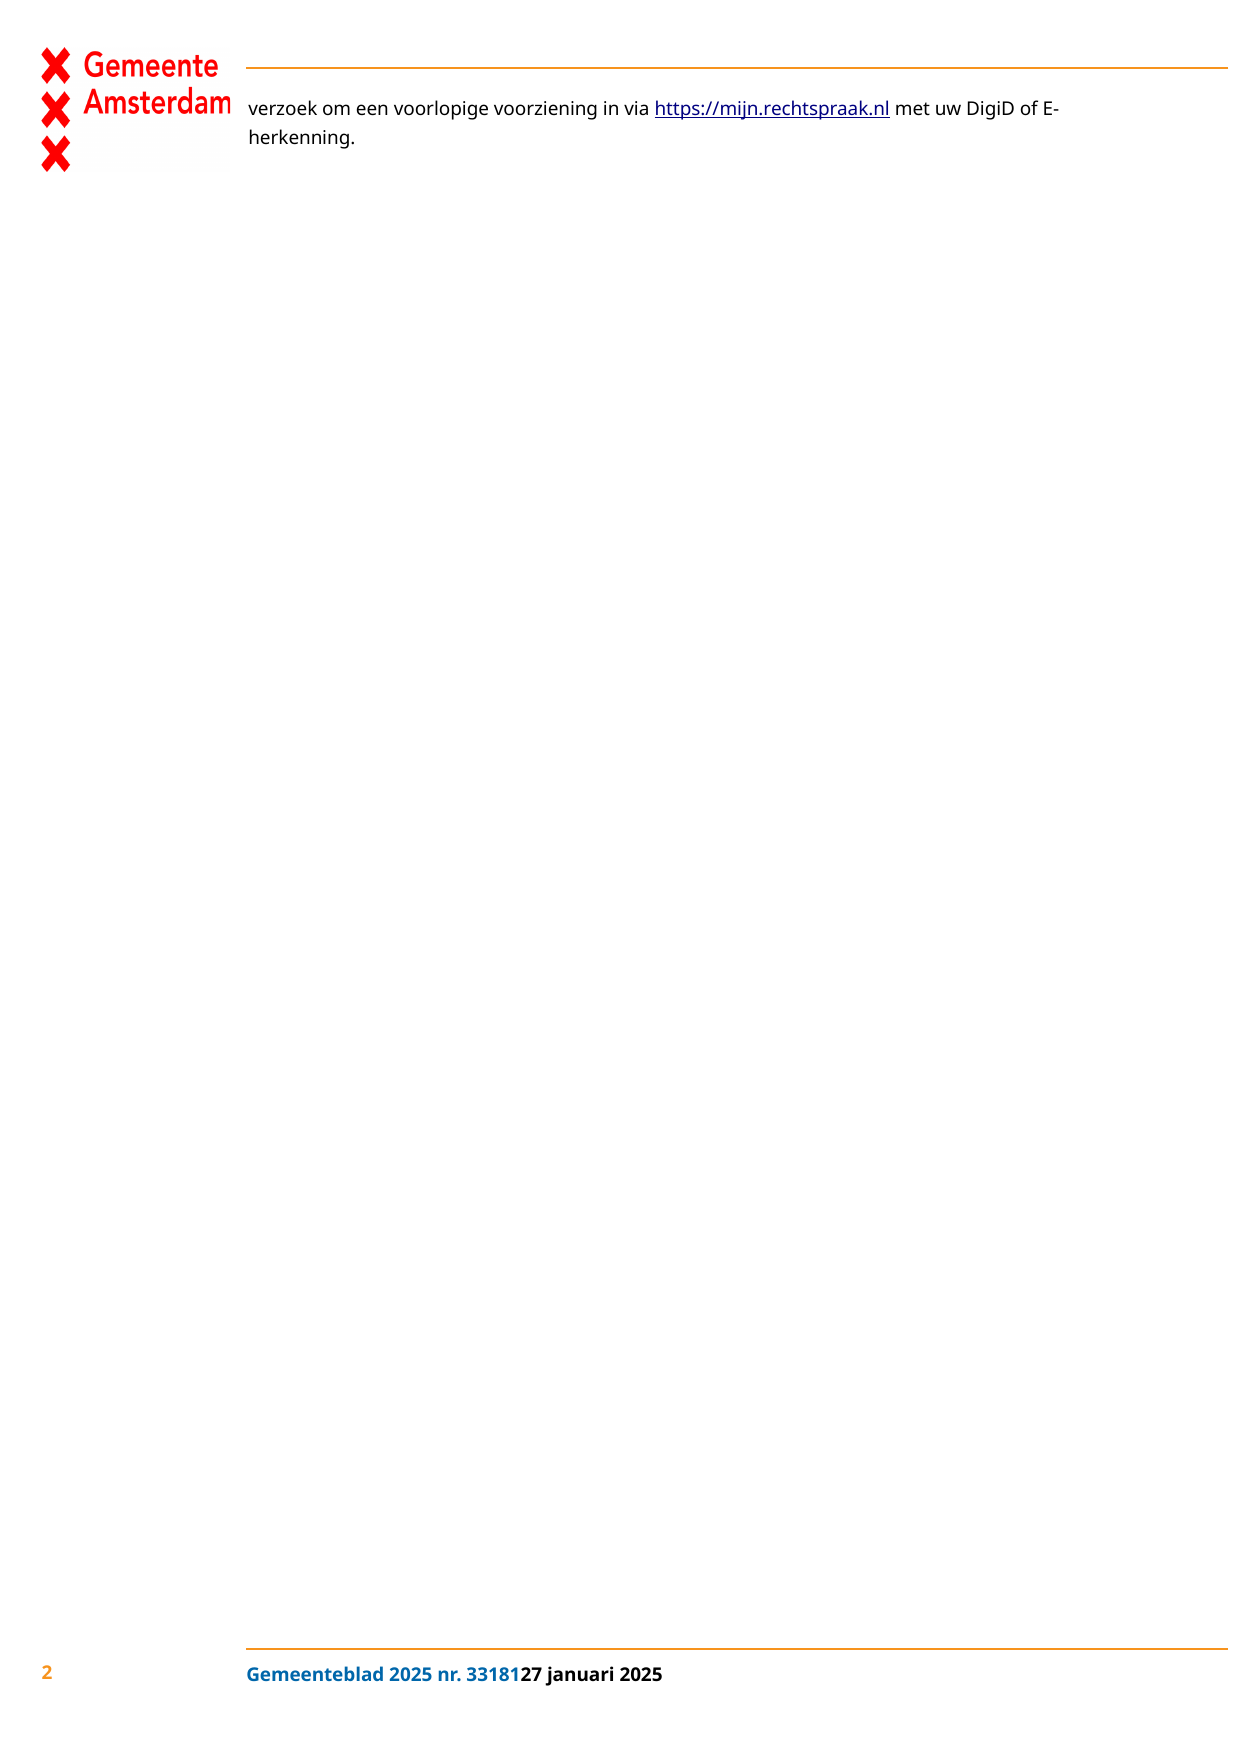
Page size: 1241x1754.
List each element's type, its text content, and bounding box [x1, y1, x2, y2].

text verzoek om een voorlopige voorziening in via https://mijn.rechtspraak.nl met uw DigiD of E-herkenning. [248, 95, 1152, 150]
picture [41, 47, 231, 172]
